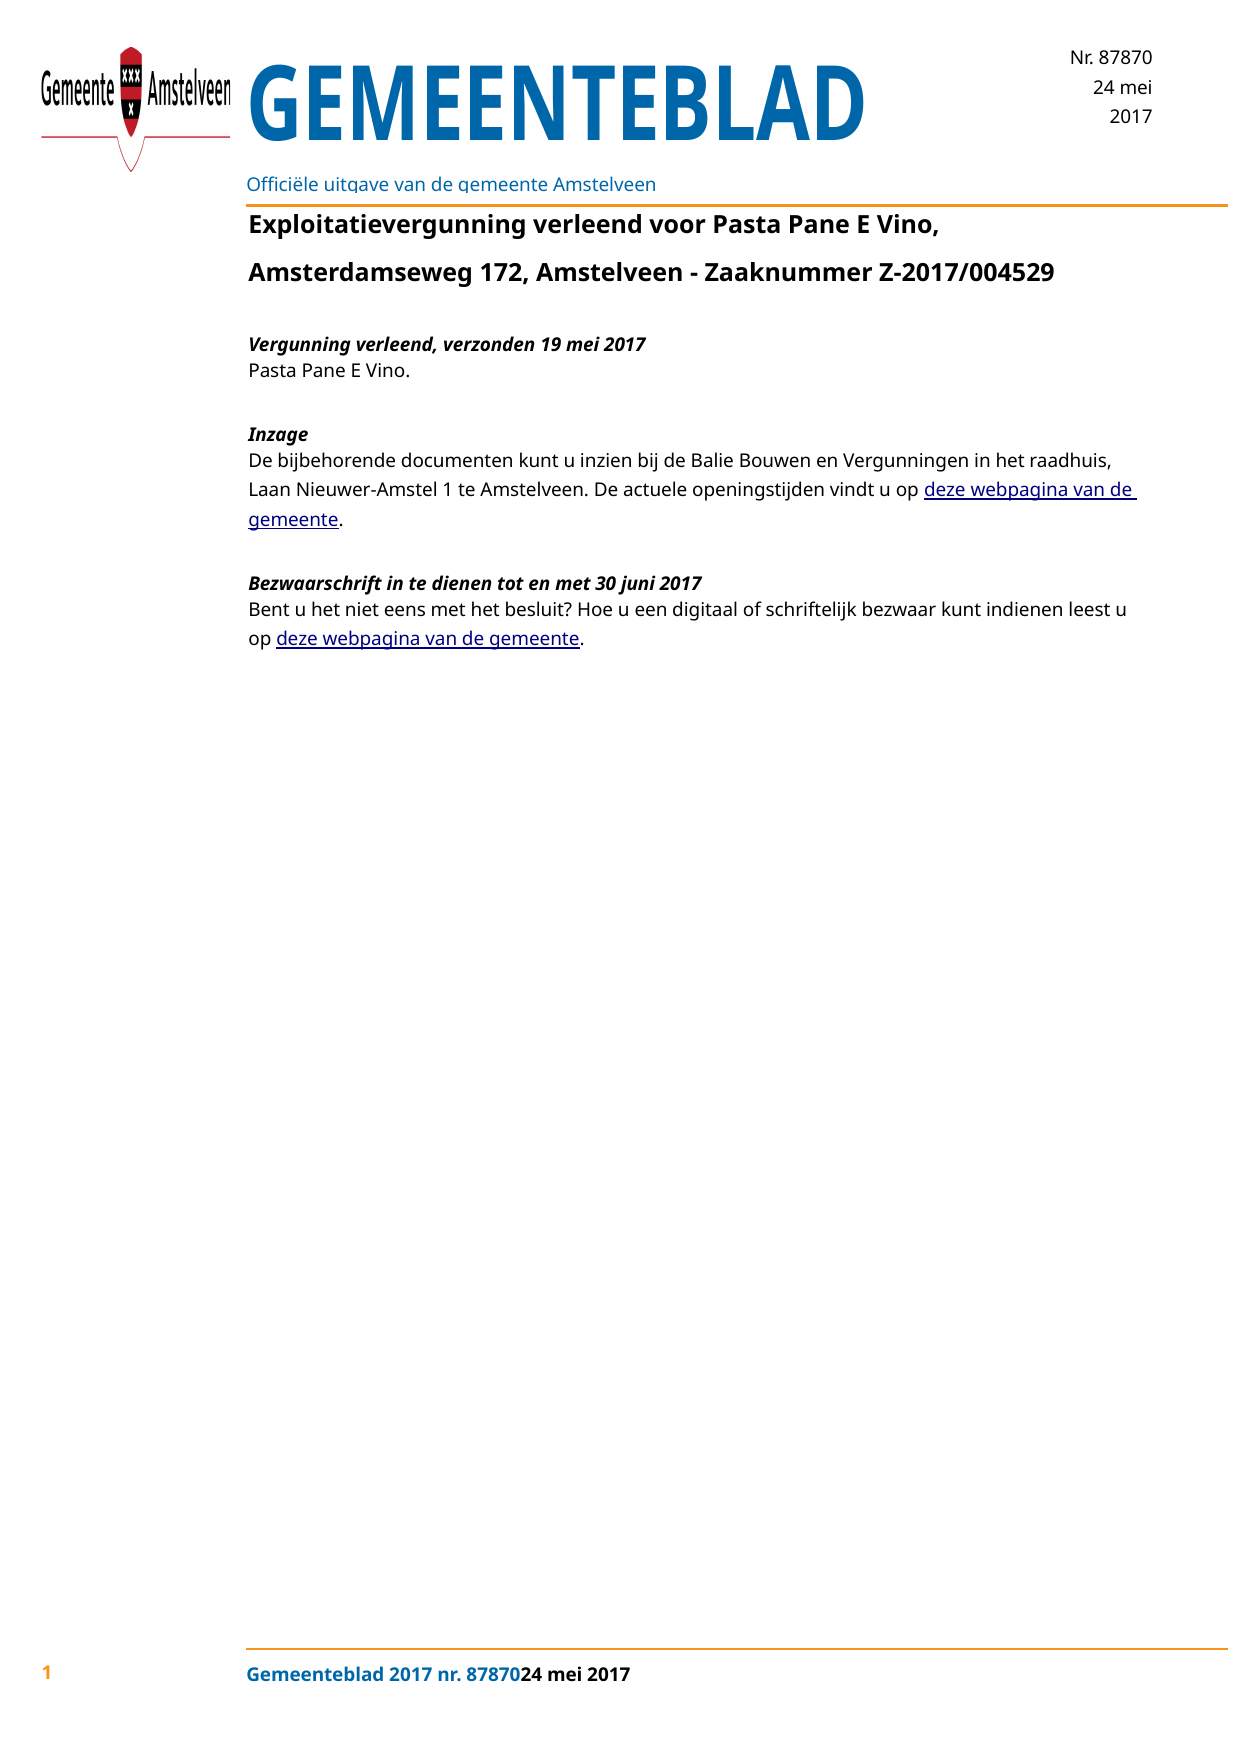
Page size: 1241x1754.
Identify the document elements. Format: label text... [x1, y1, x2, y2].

text Vergunning verleend, verzonden 19 mei 2017 [248, 331, 1152, 357]
text Exploitatievergunning verleend voor Pasta Pane E Vino, Amsterdamseweg 172, Amstelveen - Zaaknummer Z-2017/004529 [248, 207, 1152, 288]
text Bezwaarschrift in te dienen tot en met 30 juni 2017 [248, 570, 1152, 596]
text De bijbehorende documenten kunt u inzien bij de Balie Bouwen en Vergunningen in het raadhuis, Laan Nieuwer-Amstel 1 te Amstelveen. De actuele openingstijden vindt u op deze webpagina van de gemeente. [248, 447, 1152, 532]
text Inzage [248, 421, 1152, 447]
picture [41, 47, 231, 172]
text Pasta Pane E Vino. [248, 357, 1152, 383]
text Bent u het niet eens met het besluit? Hoe u een digitaal of schriftelijk bezwaar kunt indienen leest u op deze webpagina van de gemeente. [248, 596, 1152, 651]
